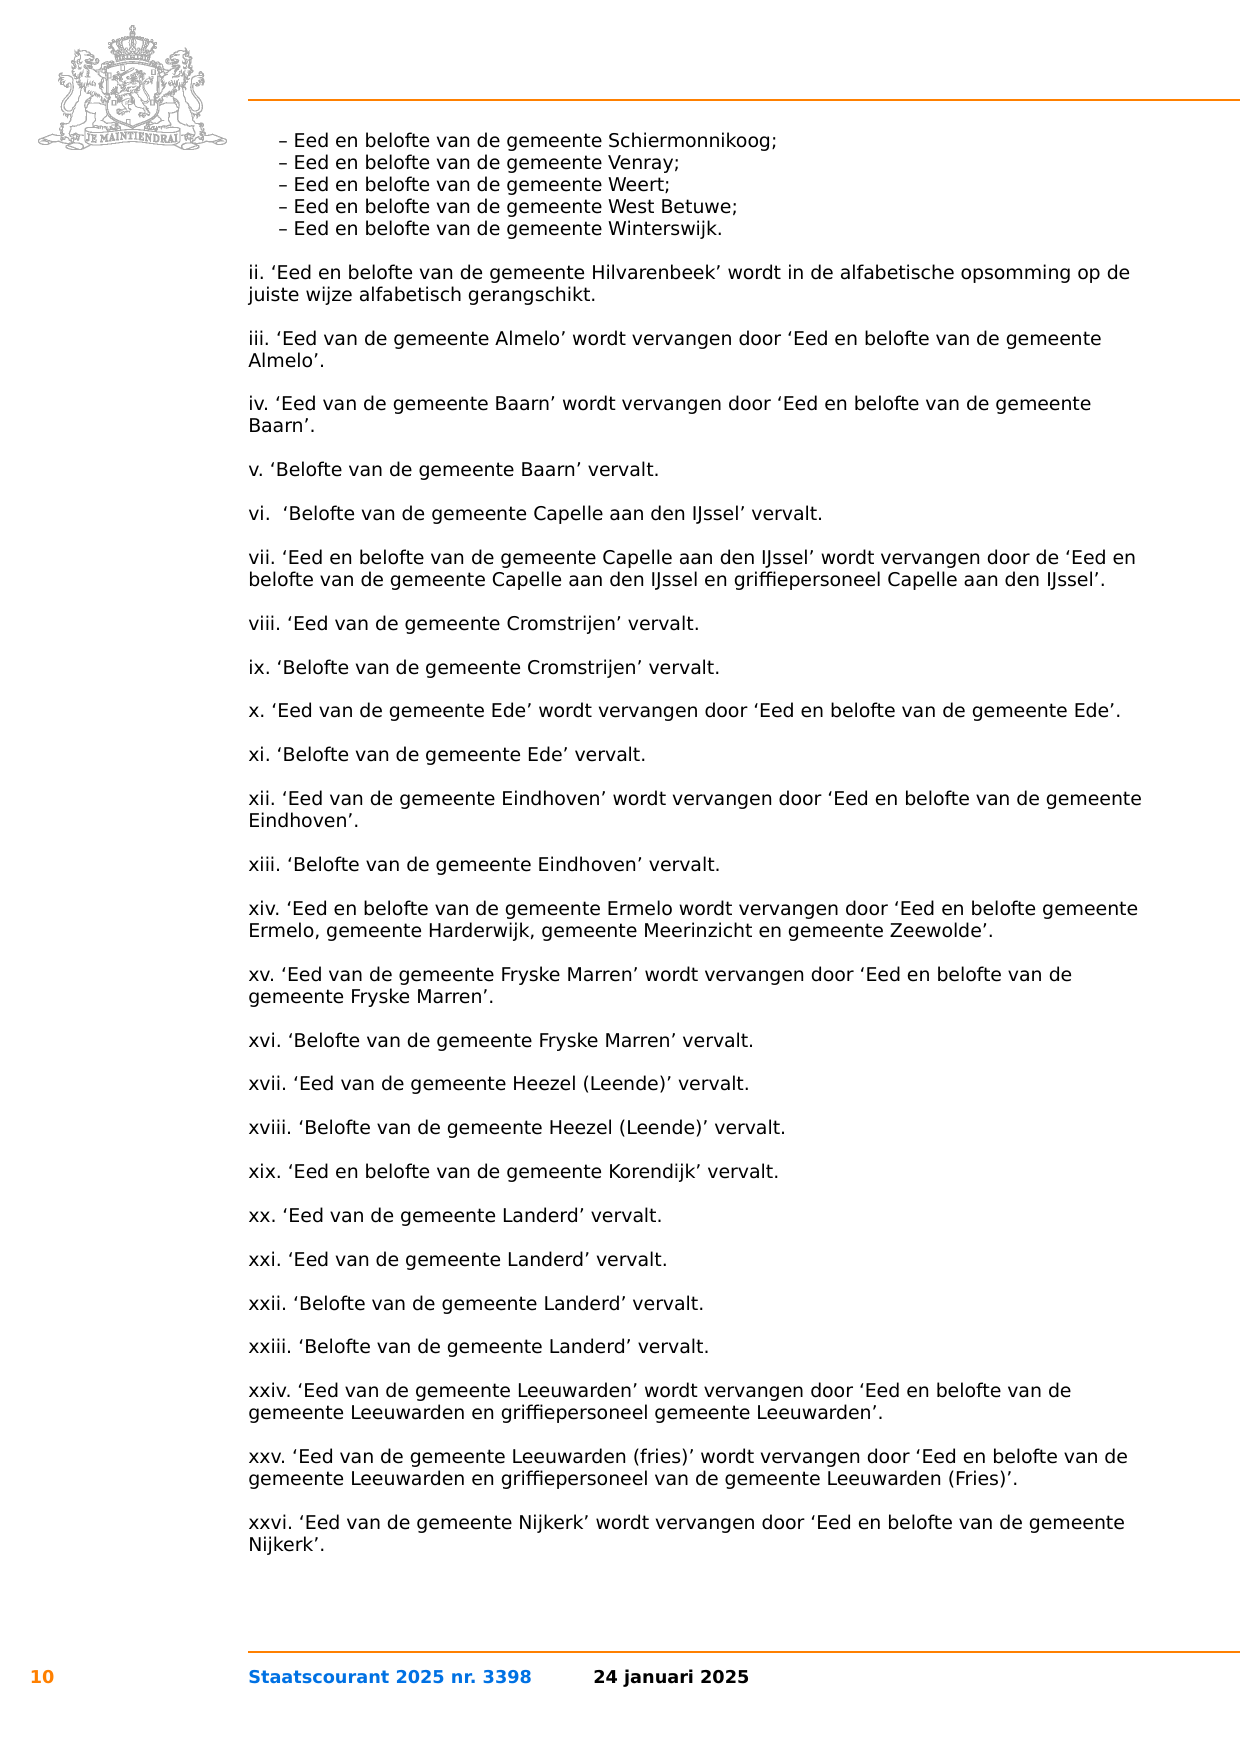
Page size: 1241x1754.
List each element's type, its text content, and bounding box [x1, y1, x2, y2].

text xxii. ‘Belofte van de gemeente Landerd’ vervalt. [248, 1293, 1163, 1314]
text – Eed en belofte van de gemeente Schiermonnikoog; [278, 130, 1163, 152]
text – Eed en belofte van de gemeente West Betuwe; [278, 196, 1163, 218]
text ix. ‘Belofte van de gemeente Cromstrijen’ vervalt. [248, 657, 1163, 678]
text vii. ‘Eed en belofte van de gemeente Capelle aan den IJssel’ wordt vervangen door de ‘Eed en belofte van de gemeente Capelle aan den IJssel en griffiepersoneel Capelle aan den IJssel’. [248, 547, 1163, 591]
text xxi. ‘Eed van de gemeente Landerd’ vervalt. [248, 1249, 1163, 1271]
text xx. ‘Eed van de gemeente Landerd’ vervalt. [248, 1205, 1163, 1227]
text xxiv. ‘Eed van de gemeente Leeuwarden’ wordt vervangen door ‘Eed en belofte van de gemeente Leeuwarden en griffiepersoneel gemeente Leeuwarden’. [248, 1380, 1163, 1424]
text xiii. ‘Belofte van de gemeente Eindhoven’ vervalt. [248, 854, 1163, 876]
text xvii. ‘Eed van de gemeente Heezel (Leende)’ vervalt. [248, 1073, 1163, 1095]
text xxvi. ‘Eed van de gemeente Nijkerk’ wordt vervangen door ‘Eed en belofte van de gemeente Nijkerk’. [248, 1512, 1163, 1556]
text xxiii. ‘Belofte van de gemeente Landerd’ vervalt. [248, 1336, 1163, 1358]
text xi. ‘Belofte van de gemeente Ede’ vervalt. [248, 744, 1163, 766]
text v. ‘Belofte van de gemeente Baarn’ vervalt. [248, 459, 1163, 481]
text xv. ‘Eed van de gemeente Fryske Marren’ wordt vervangen door ‘Eed en belofte van de gemeente Fryske Marren’. [248, 964, 1163, 1008]
text ii. ‘Eed en belofte van de gemeente Hilvarenbeek’ wordt in de alfabetische opsomming op de juiste wijze alfabetisch gerangschikt. [248, 262, 1163, 306]
text x. ‘Eed van de gemeente Ede’ wordt vervangen door ‘Eed en belofte van de gemeente Ede’. [248, 700, 1163, 722]
text xii. ‘Eed van de gemeente Eindhoven’ wordt vervangen door ‘Eed en belofte van de gemeente Eindhoven’. [248, 788, 1163, 832]
text vi. ‘Belofte van de gemeente Capelle aan den IJssel’ vervalt. [248, 503, 1163, 525]
text xix. ‘Eed en belofte van de gemeente Korendijk’ vervalt. [248, 1161, 1163, 1183]
text – Eed en belofte van de gemeente Venray; [278, 152, 1163, 174]
text – Eed en belofte van de gemeente Winterswijk. [278, 218, 1163, 240]
text xviii. ‘Belofte van de gemeente Heezel (Leende)’ vervalt. [248, 1117, 1163, 1139]
text iv. ‘Eed van de gemeente Baarn’ wordt vervangen door ‘Eed en belofte van de gemeente Baarn’. [248, 393, 1163, 437]
text viii. ‘Eed van de gemeente Cromstrijen’ vervalt. [248, 613, 1163, 635]
text xvi. ‘Belofte van de gemeente Fryske Marren’ vervalt. [248, 1029, 1163, 1051]
text xxv. ‘Eed van de gemeente Leeuwarden (fries)’ wordt vervangen door ‘Eed en belofte van de gemeente Leeuwarden en griffiepersoneel van de gemeente Leeuwarden (Fries)’. [248, 1446, 1163, 1490]
picture [38, 25, 227, 150]
text iii. ‘Eed van de gemeente Almelo’ wordt vervangen door ‘Eed en belofte van de gemeente Almelo’. [248, 327, 1163, 371]
text – Eed en belofte van de gemeente Weert; [278, 174, 1163, 196]
text xiv. ‘Eed en belofte van de gemeente Ermelo wordt vervangen door ‘Eed en belofte gemeente Ermelo, gemeente Harderwijk, gemeente Meerinzicht en gemeente Zeewolde’. [248, 898, 1163, 942]
